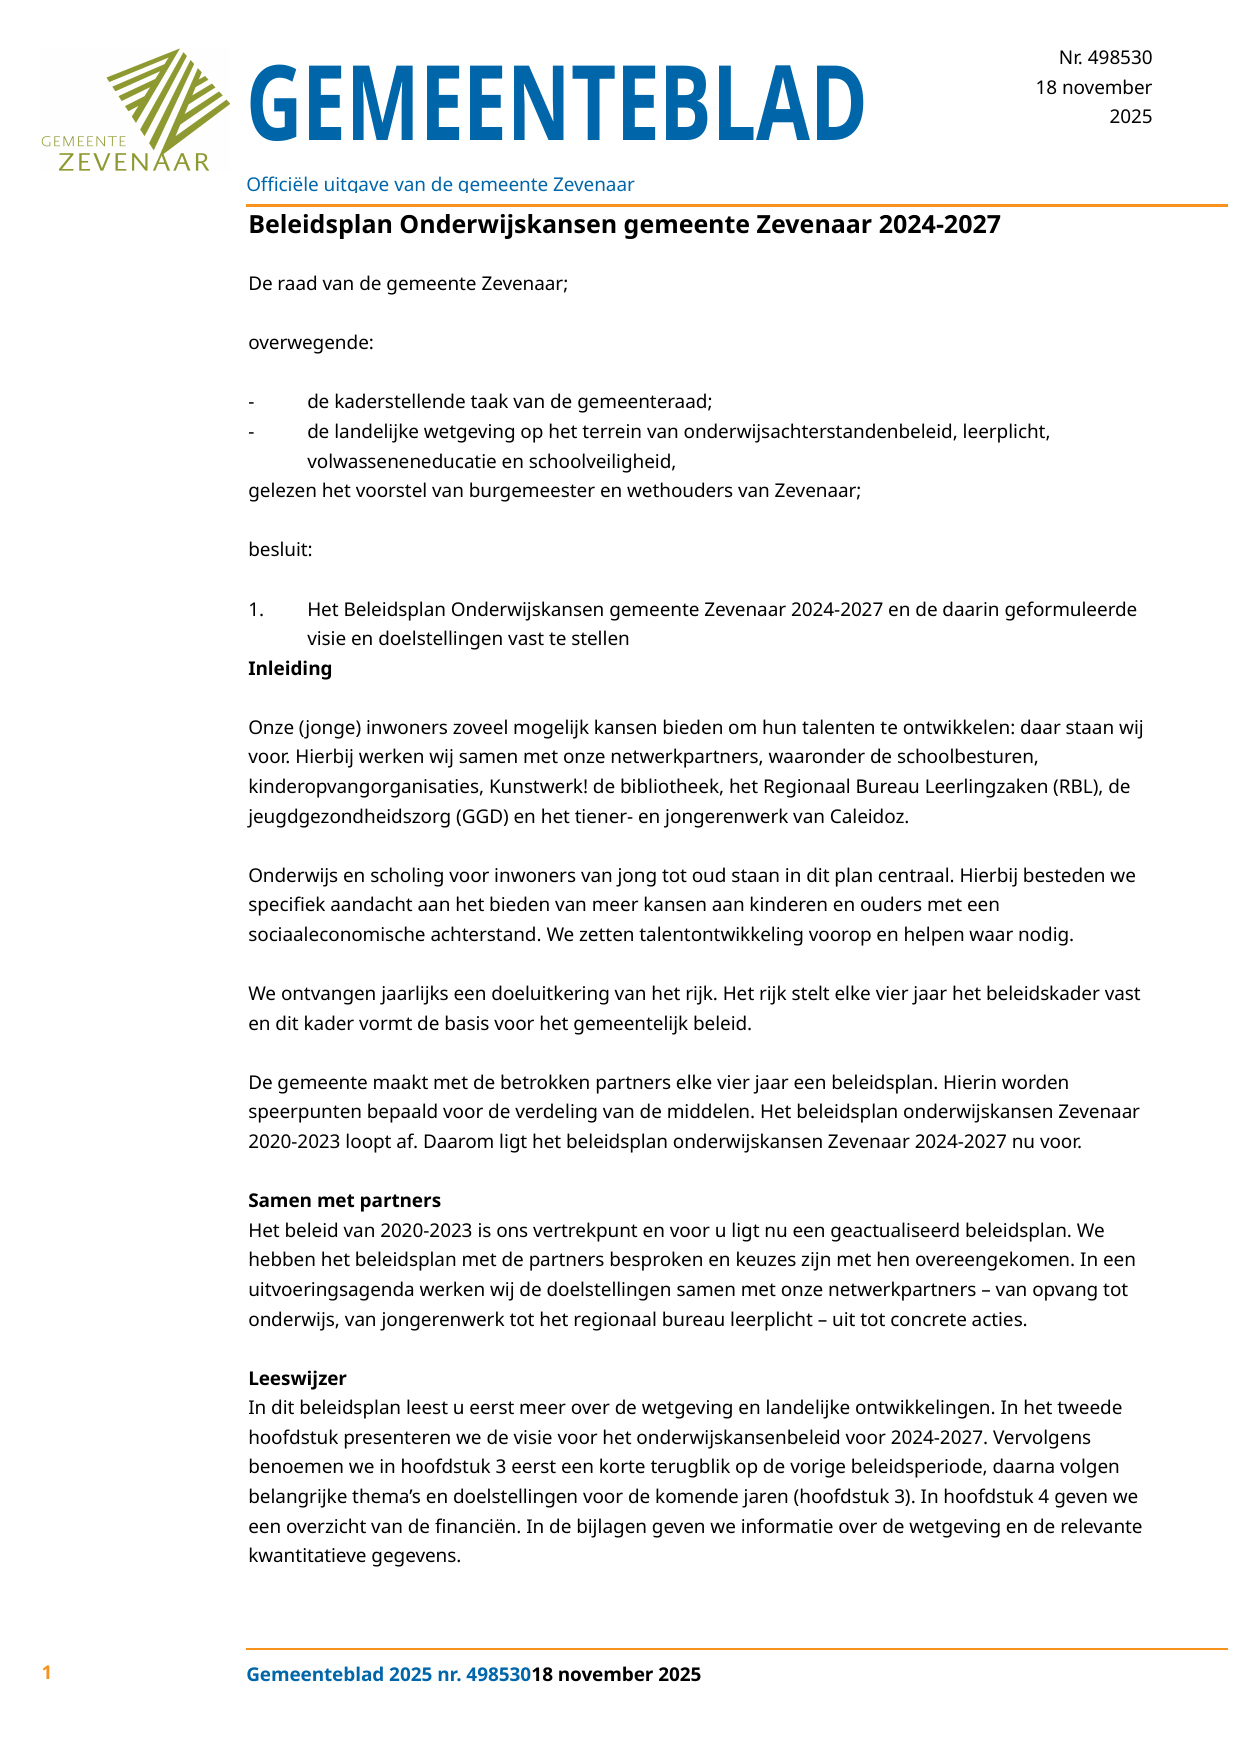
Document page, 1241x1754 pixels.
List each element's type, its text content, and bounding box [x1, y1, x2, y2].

text De gemeente maakt met de betrokken partners elke vier jaar een beleidsplan. Hierin worden speerpunten bepaald voor de verdeling van de middelen. Het beleidsplan onderwijskansen Zevenaar 2020-2023 loopt af. Daarom ligt het beleidsplan onderwijskansen Zevenaar 2024-2027 nu voor. [248, 1069, 1152, 1154]
text De raad van de gemeente Zevenaar; [248, 270, 1152, 296]
list de landelijke wetgeving op het terrein van onderwijsachterstandenbeleid, leerplicht, volwasseneneducatie en schoolveiligheid,‎ [248, 418, 1152, 473]
text besluit: [248, 537, 1152, 562]
text Onze (jonge) inwoners zoveel mogelijk kansen bieden om hun talenten te ontwikkelen: daar staan wij voor. Hierbij werken wij samen met onze netwerkpartners, waaronder de schoolbesturen, kinderopvangorganisaties, Kunstwerk! de bibliotheek, het Regionaal Bureau Leerlingzaken (RBL), de jeugdgezondheidszorg (GGD) en het tiener- en jongerenwerk van Caleidoz. [248, 714, 1152, 828]
text gelezen het voorstel van burgemeester en wethouders van Zevenaar; [248, 477, 1152, 503]
picture [41, 47, 231, 172]
list Het Beleidsplan Onderwijskansen gemeente Zevenaar 2024-2027 en de daarin geformuleerde visie en doelstellingen vast te stellen [248, 596, 1152, 651]
text Het beleid van 2020-2023 is ons vertrekpunt en voor u ligt nu een geactualiseerd beleidsplan. We hebben het beleidsplan met de partners besproken en keuzes zijn met hen overeengekomen. In een uitvoeringsagenda werken wij de doelstellingen samen met onze netwerkpartners – van opvang tot onderwijs, van jongerenwerk tot het regionaal bureau leerplicht – uit tot concrete acties. [248, 1217, 1152, 1331]
text We ontvangen jaarlijks een doeluitkering van het rijk. Het rijk stelt elke vier jaar het beleidskader vast en dit kader vormt de basis voor het gemeentelijk beleid. [248, 980, 1152, 1036]
text In dit beleidsplan leest u eerst meer over de wetgeving en landelijke ontwikkelingen. In het tweede hoofdstuk presenteren we de visie voor het onderwijskansenbeleid voor 2024-2027. Vervolgens benoemen we in hoofdstuk 3 eerst een korte terugblik op de vorige beleidsperiode, daarna volgen belangrijke thema’s en doelstellingen voor de komende jaren (hoofdstuk 3). In hoofdstuk 4 geven we een overzicht van de financiën. In de bijlagen geven we informatie over de wetgeving en de relevante kwantitatieve gegevens. [248, 1394, 1152, 1568]
text overwegende: [248, 329, 1152, 355]
text Inleiding [248, 655, 1152, 681]
text Leeswijzer [248, 1365, 1152, 1391]
text Beleidsplan Onderwijskansen gemeente Zevenaar 2024-2027 [248, 207, 1152, 241]
text Onderwijs en scholing voor inwoners van jong tot oud staan in dit plan centraal. Hierbij besteden we specifiek aandacht aan het bieden van meer kansen aan kinderen en ouders met een sociaaleconomische achterstand. We zetten talentontwikkeling voorop en helpen waar nodig. [248, 862, 1152, 947]
list de kaderstellende taak van de gemeenteraad; [248, 389, 1152, 414]
text Samen met partners [248, 1187, 1152, 1213]
